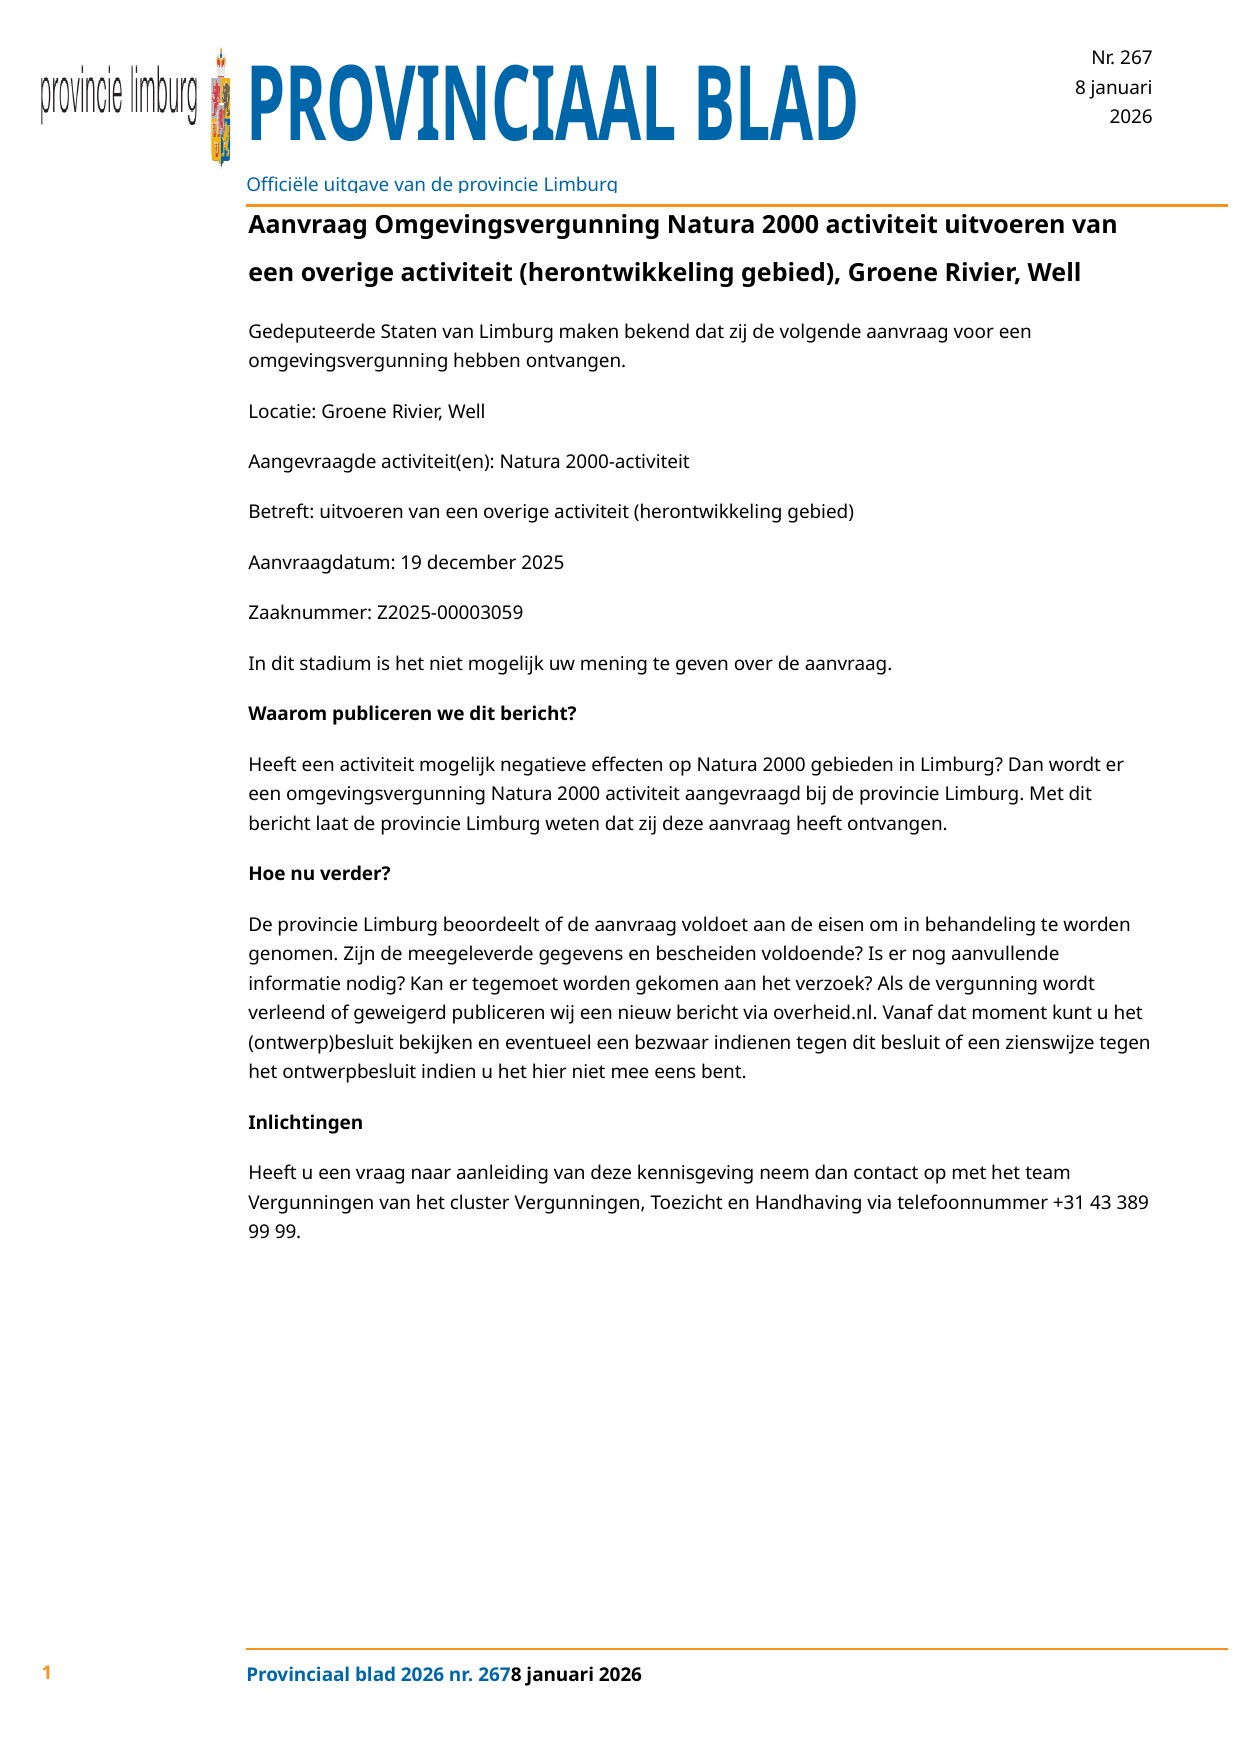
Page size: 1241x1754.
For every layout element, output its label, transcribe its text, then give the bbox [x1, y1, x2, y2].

picture [41, 47, 231, 172]
text Hoe nu verder? [248, 860, 1152, 886]
text Heeft een activiteit mogelijk negatieve effecten op Natura 2000 gebieden in Limburg? Dan wordt er een omgevingsvergunning Natura 2000 activiteit aangevraagd bij de provincie Limburg. Met dit bericht laat de provincie Limburg weten dat zij deze aanvraag heeft ontvangen. [248, 751, 1152, 836]
text In dit stadium is het niet mogelijk uw mening te geven over de aanvraag. [248, 650, 1152, 676]
text Aanvraag Omgevingsvergunning Natura 2000 activiteit uitvoeren van een overige activiteit (herontwikkeling gebied), Groene Rivier, Well [248, 207, 1152, 288]
text Aanvraagdatum: 19 december 2025 [248, 549, 1152, 575]
text Waarom publiceren we dit bericht? [248, 700, 1152, 726]
text Gedeputeerde Staten van Limburg maken bekend dat zij de volgende aanvraag voor een omgevingsvergunning hebben ontvangen. [248, 318, 1152, 373]
text Zaaknummer: Z2025-00003059 [248, 599, 1152, 625]
text Betreft: uitvoeren van een overige activiteit (herontwikkeling gebied) [248, 499, 1152, 524]
text Heeft u een vraag naar aanleiding van deze kennisgeving neem dan contact op met het team Vergunningen van het cluster Vergunningen, Toezicht en Handhaving via telefoonnummer +31 43 389 99 99. [248, 1159, 1152, 1244]
text De provincie Limburg beoordeelt of de aanvraag voldoet aan de eisen om in behandeling te worden genomen. Zijn de meegeleverde gegevens en bescheiden voldoende? Is er nog aanvullende informatie nodig? Kan er tegemoet worden gekomen aan het verzoek? Als de vergunning wordt verleend of geweigerd publiceren wij een nieuw bericht via overheid.nl. Vanaf dat moment kunt u het (ontwerp)besluit bekijken en eventueel een bezwaar indienen tegen dit besluit of een zienswijze tegen het ontwerpbesluit indien u het hier niet mee eens bent. [248, 911, 1152, 1084]
text Aangevraagde activiteit(en): Natura 2000-activiteit [248, 448, 1152, 474]
text Locatie: Groene Rivier, Well [248, 398, 1152, 424]
text Inlichtingen [248, 1109, 1152, 1135]
